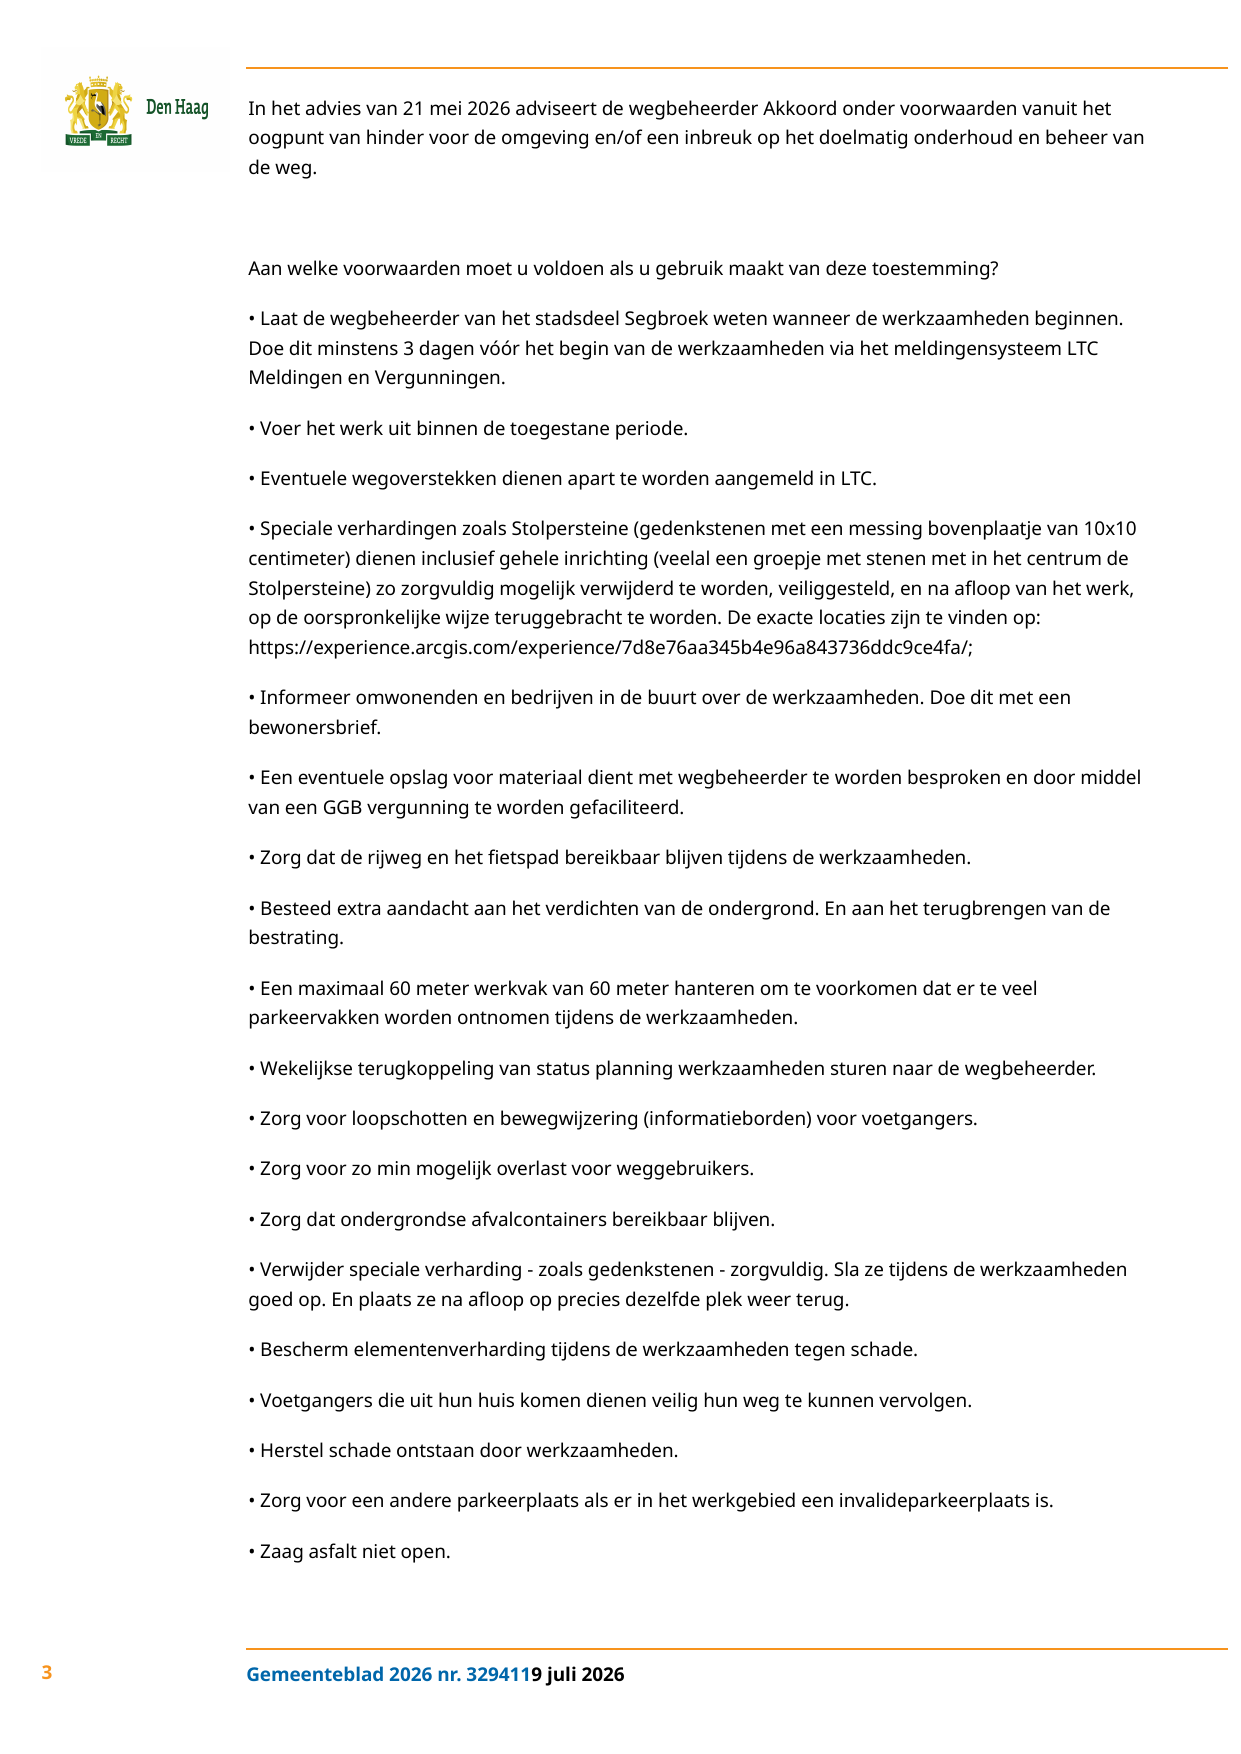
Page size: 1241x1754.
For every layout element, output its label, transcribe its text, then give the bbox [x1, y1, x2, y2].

text • Informeer omwonenden en bedrijven in de buurt over de werkzaamheden. Doe dit met een bewonersbrief. [248, 684, 1152, 740]
text • Eventuele wegoverstekken dienen apart te worden aangemeld in LTC. [248, 465, 1152, 491]
text • Een maximaal 60 meter werkvak van 60 meter hanteren om te voorkomen dat er te veel parkeervakken worden ontnomen tijdens de werkzaamheden. [248, 975, 1152, 1030]
text • Zorg dat de rijweg en het fietspad bereikbaar blijven tijdens de werkzaamheden. [248, 844, 1152, 870]
text • Voer het werk uit binnen de toegestane periode. [248, 415, 1152, 441]
text • Besteed extra aandacht aan het verdichten van de ondergrond. En aan het terugbrengen van de bestrating. [248, 895, 1152, 950]
text • Zorg voor zo min mogelijk overlast voor weggebruikers. [248, 1156, 1152, 1181]
text • Zorg dat ondergrondse afvalcontainers bereikbaar blijven. [248, 1206, 1152, 1232]
text • Wekelijkse terugkoppeling van status planning werkzaamheden sturen naar de wegbeheerder. [248, 1055, 1152, 1081]
picture [41, 47, 231, 172]
text • Speciale verhardingen zoals Stolpersteine (gedenkstenen met een messing bovenplaatje van 10x10 centimeter) dienen inclusief gehele inrichting (veelal een groepje met stenen met in het centrum de Stolpersteine) zo zorgvuldig mogelijk verwijderd te worden, veiliggesteld, en na afloop van het werk, op de oorspronkelijke wijze teruggebracht te worden. De exacte locaties zijn te vinden op: https://experience.arcgis.com/experience/7d8e76aa345b4e96a843736ddc9ce4fa/; [248, 516, 1152, 660]
text In het advies van 21 mei 2026 adviseert de wegbeheerder Akkoord onder voorwaarden vanuit het oogpunt van hinder voor de omgeving en/of een inbreuk op het doelmatig onderhoud en beheer van de weg. [248, 95, 1152, 180]
text • Verwijder speciale verharding - zoals gedenkstenen - zorgvuldig. Sla ze tijdens de werkzaamheden goed op. En plaats ze na afloop op precies dezelfde plek weer terug. [248, 1256, 1152, 1312]
text • Herstel schade ontstaan door werkzaamheden. [248, 1437, 1152, 1463]
text • Bescherm elementenverharding tijdens de werkzaamheden tegen schade. [248, 1336, 1152, 1362]
text • Zorg voor loopschotten en bewegwijzering (informatieborden) voor voetgangers. [248, 1105, 1152, 1131]
text • Zaag asfalt niet open. [248, 1538, 1152, 1564]
text Aan welke voorwaarden moet u voldoen als u gebruik maakt van deze toestemming? [248, 255, 1152, 281]
text • Laat de wegbeheerder van het stadsdeel Segbroek weten wanneer de werkzaamheden beginnen. Doe dit minstens 3 dagen vóór het begin van de werkzaamheden via het meldingensysteem LTC Meldingen en Vergunningen. [248, 305, 1152, 390]
text • Voetgangers die uit hun huis komen dienen veilig hun weg te kunnen vervolgen. [248, 1387, 1152, 1413]
text • Zorg voor een andere parkeerplaats als er in het werkgebied een invalideparkeerplaats is. [248, 1488, 1152, 1513]
text • Een eventuele opslag voor materiaal dient met wegbeheerder te worden besproken en door middel van een GGB vergunning te worden gefaciliteerd. [248, 764, 1152, 820]
